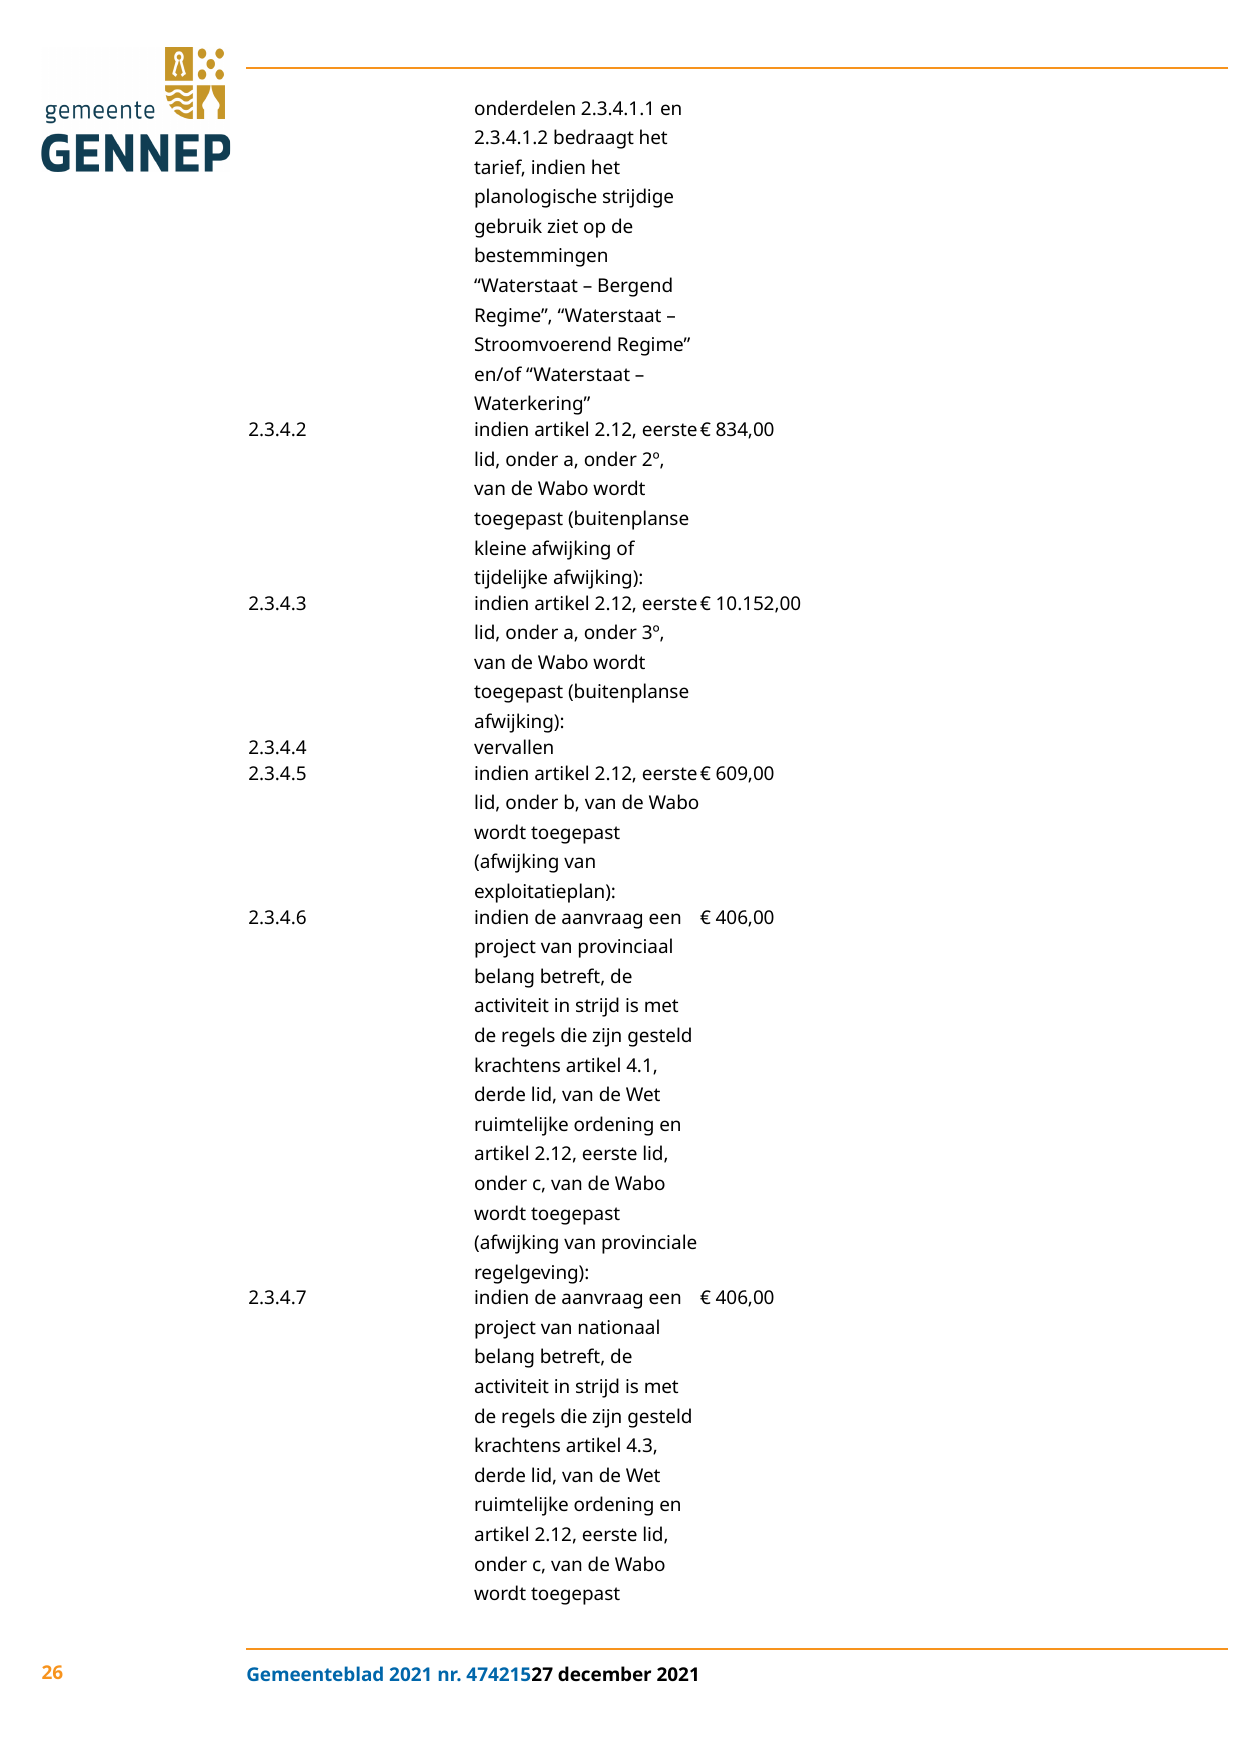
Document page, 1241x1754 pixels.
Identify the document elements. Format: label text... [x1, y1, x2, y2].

table_cell 2.3.4.2 [248, 416, 474, 590]
table_cell [700, 734, 926, 760]
table_cell [248, 95, 474, 416]
picture [41, 47, 231, 172]
table_cell [700, 95, 926, 416]
table_cell indien artikel 2.12, eerste lid, onder b, van de Wabo wordt toegepast (afwijking van exploitatieplan): [474, 760, 700, 904]
table_cell 2.3.4.6 [248, 904, 474, 1284]
table_cell [926, 904, 1152, 1284]
table_cell indien artikel 2.12, eerste lid, onder a, onder 3º, van de Wabo wordt toegepast (buitenplanse afwijking): [474, 590, 700, 734]
table_cell [926, 590, 1152, 734]
table_cell 2.3.4.3 [248, 590, 474, 734]
table_cell [926, 734, 1152, 760]
table_cell onderdelen 2.3.4.1.1 en 2.3.4.1.2 bedraagt het tarief, indien het planologische strijdige gebruik ziet op de bestemmingen “Waterstaat – Bergend Regime”, “Waterstaat – Stroomvoerend Regime” en/of “Waterstaat – Waterkering” [474, 95, 700, 416]
table_cell 2.3.4.4 [248, 734, 474, 760]
table_cell indien artikel 2.12, eerste lid, onder a, onder 2º, van de Wabo wordt toegepast (buitenplanse kleine afwijking of tijdelijke afwijking): [474, 416, 700, 590]
table_cell [926, 1285, 1152, 1606]
table_cell € 834,00 [700, 416, 926, 590]
table_cell € 406,00 [700, 904, 926, 1284]
table_cell [926, 416, 1152, 590]
table_cell [926, 95, 1152, 416]
table_cell 2.3.4.5 [248, 760, 474, 904]
table_cell € 10.152,00 [700, 590, 926, 734]
table_cell € 609,00 [700, 760, 926, 904]
table_cell 2.3.4.7 [248, 1285, 474, 1606]
table_cell vervallen [474, 734, 700, 760]
table_cell [926, 760, 1152, 904]
table_cell € 406,00 [700, 1285, 926, 1606]
table_cell indien de aanvraag een project van nationaal belang betreft, de activiteit in strijd is met de regels die zijn gesteld krachtens artikel 4.3, derde lid, van de Wet ruimtelijke ordening en artikel 2.12, eerste lid, onder c, van de Wabo wordt toegepast [474, 1285, 700, 1606]
table_cell indien de aanvraag een project van provinciaal belang betreft, de activiteit in strijd is met de regels die zijn gesteld krachtens artikel 4.1, derde lid, van de Wet ruimtelijke ordening en artikel 2.12, eerste lid, onder c, van de Wabo wordt toegepast (afwijking van provinciale regelgeving): [474, 904, 700, 1284]
